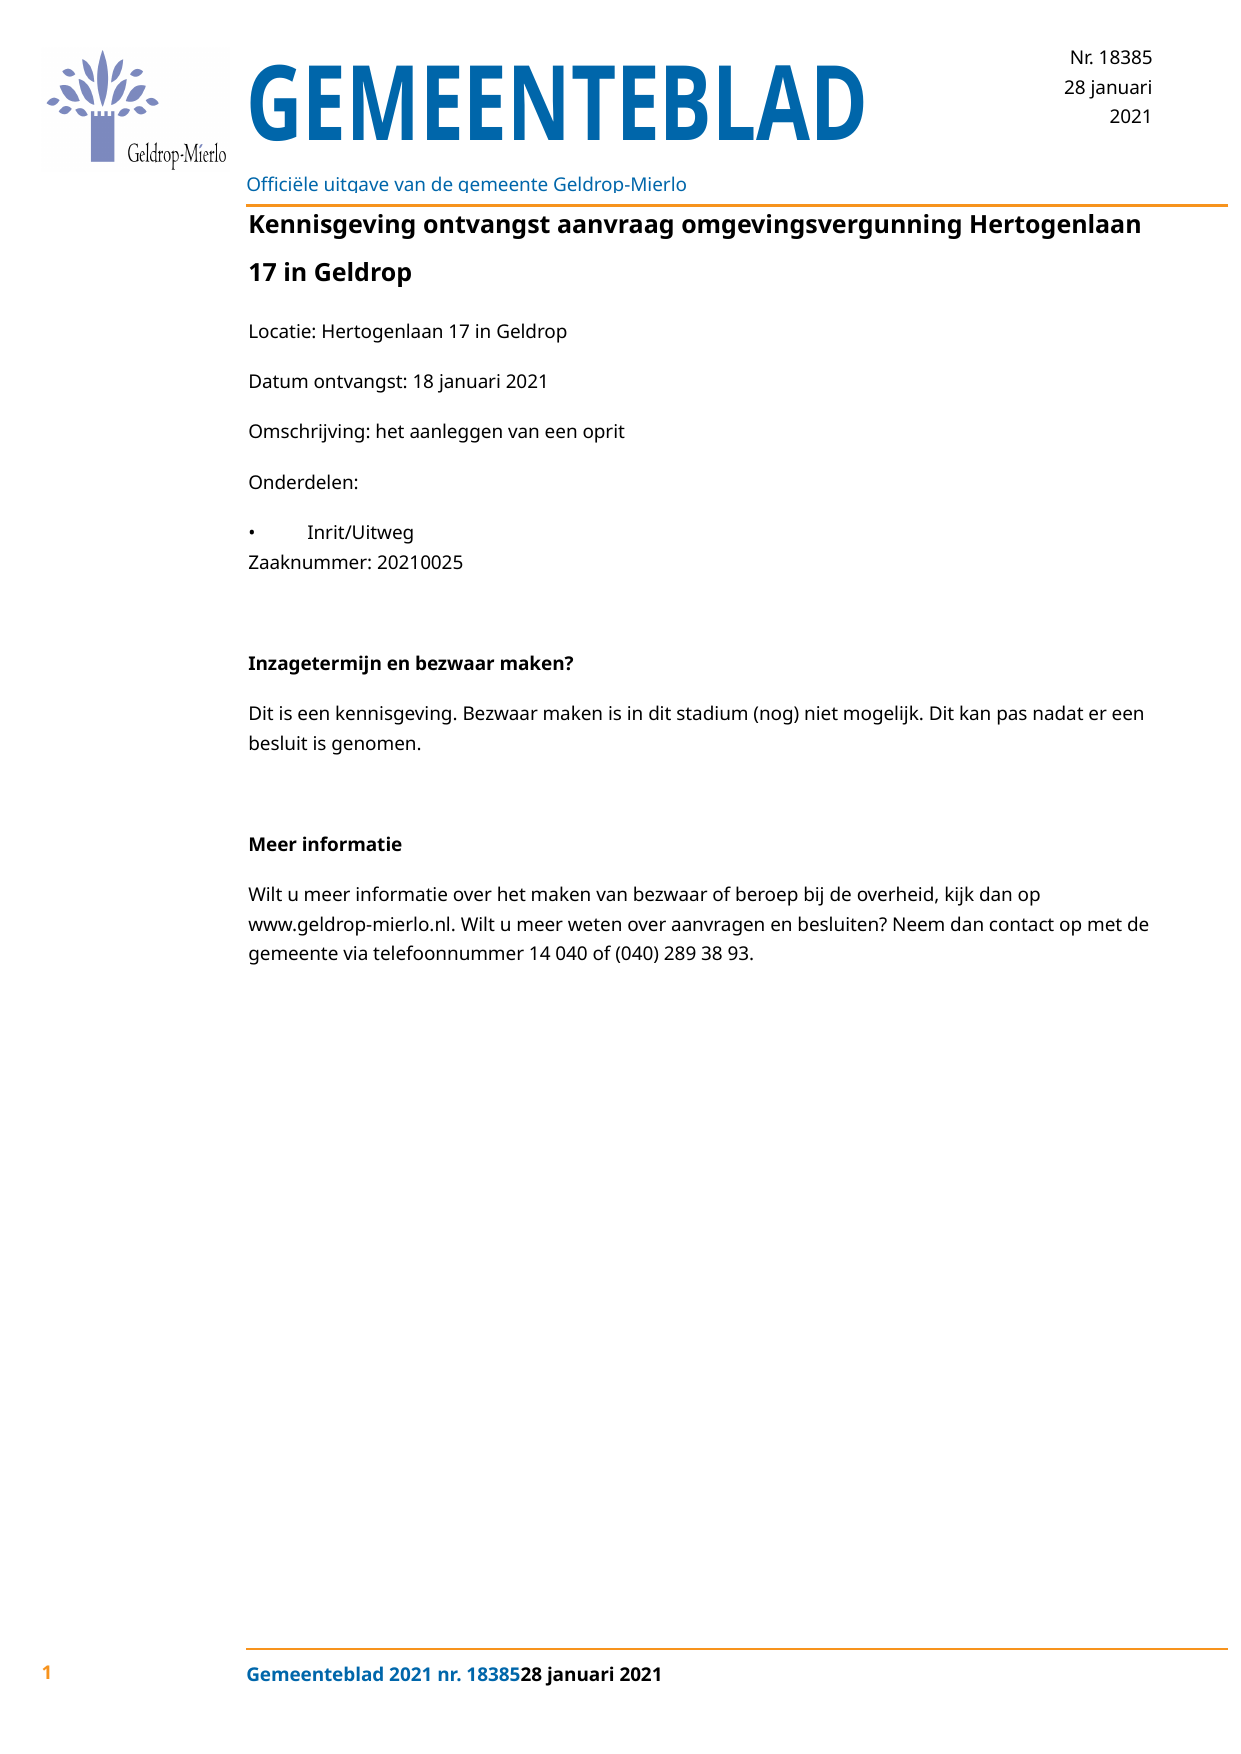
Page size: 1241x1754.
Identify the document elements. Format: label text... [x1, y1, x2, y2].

text Inzagetermijn en bezwaar maken? [248, 650, 1152, 676]
text Zaaknummer: 20210025 [248, 549, 1152, 575]
text Dit is een kennisgeving. Bezwaar maken is in dit stadium (nog) niet mogelijk. Dit kan pas nadat er een besluit is genomen. [248, 700, 1152, 756]
picture [41, 47, 231, 172]
text Datum ontvangst: 18 januari 2021 [248, 368, 1152, 394]
text Meer informatie [248, 831, 1152, 857]
text Omschrijving: het aanleggen van een oprit [248, 419, 1152, 444]
list Inrit/Uitweg [248, 519, 1152, 545]
text Locatie: Hertogenlaan 17 in Geldrop [248, 318, 1152, 344]
text Wilt u meer informatie over het maken van bezwaar of beroep bij de overheid, kijk dan op www.geldrop-mierlo.nl. Wilt u meer weten over aanvragen en besluiten? Neem dan contact op met de gemeente via telefoonnummer 14 040 of (040) 289 38 93. [248, 881, 1152, 966]
text Kennisgeving ontvangst aanvraag omgevingsvergunning Hertogenlaan 17 in Geldrop [248, 207, 1152, 288]
text Onderdelen: [248, 469, 1152, 495]
